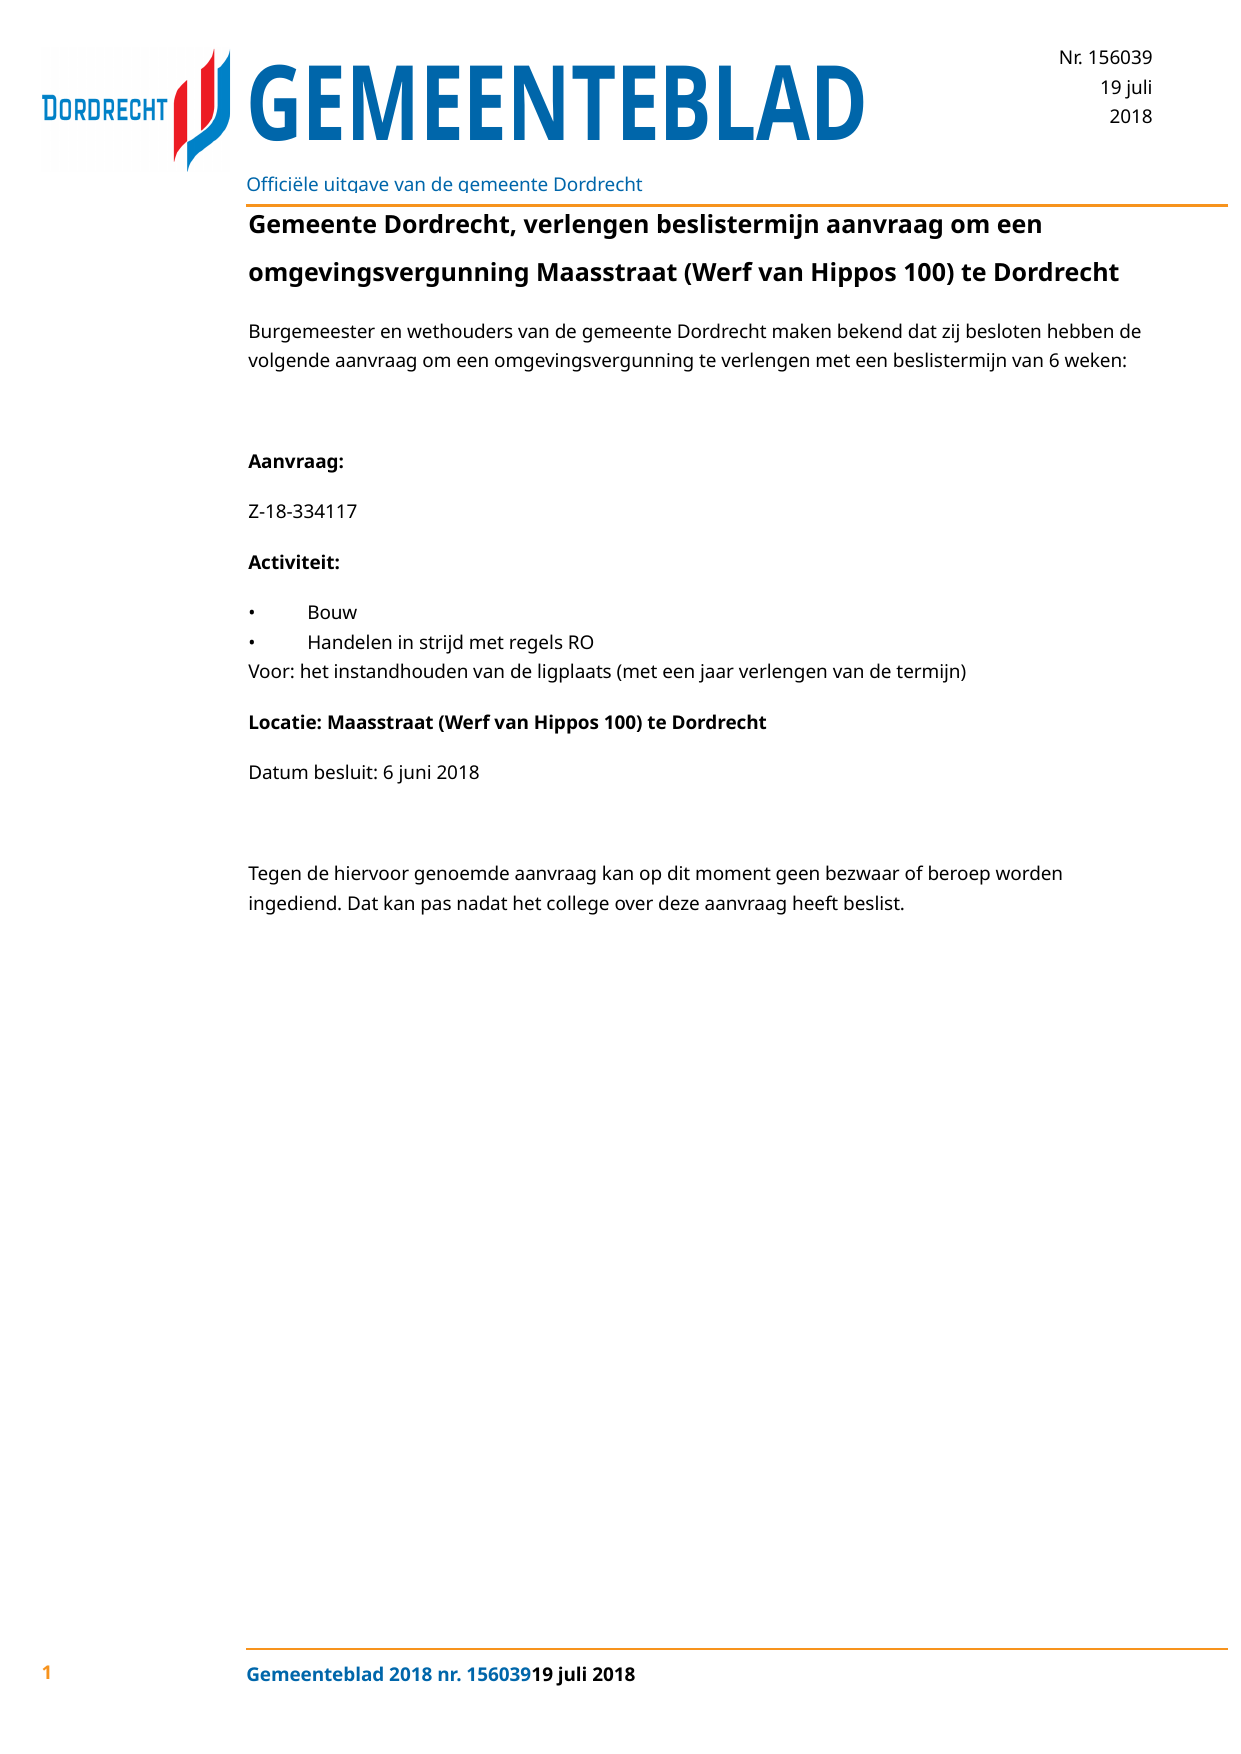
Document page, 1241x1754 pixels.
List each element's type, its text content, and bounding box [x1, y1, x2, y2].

text Activiteit: [248, 549, 1152, 575]
text Locatie: Maasstraat (Werf van Hippos 100) te Dordrecht [248, 709, 1152, 735]
text Tegen de hiervoor genoemde aanvraag kan op dit moment geen bezwaar of beroep worden ingediend. Dat kan pas nadat het college over deze aanvraag heeft beslist. [248, 860, 1152, 916]
picture [41, 47, 231, 172]
text Voor: het instandhouden van de ligplaats (met een jaar verlengen van de termijn) [248, 659, 1152, 684]
text Burgemeester en wethouders van de gemeente Dordrecht maken bekend dat zij besloten hebben de volgende aanvraag om een omgevingsvergunning te verlengen met een beslistermijn van 6 weken: [248, 318, 1152, 373]
list Bouw [248, 599, 1152, 625]
text Aanvraag: [248, 448, 1152, 474]
text Gemeente Dordrecht, verlengen beslistermijn aanvraag om een omgevingsvergunning Maasstraat (Werf van Hippos 100) te Dordrecht [248, 207, 1152, 288]
list Handelen in strijd met regels RO [248, 629, 1152, 655]
text Datum besluit: 6 juni 2018 [248, 759, 1152, 785]
text Z-18-334117 [248, 499, 1152, 524]
